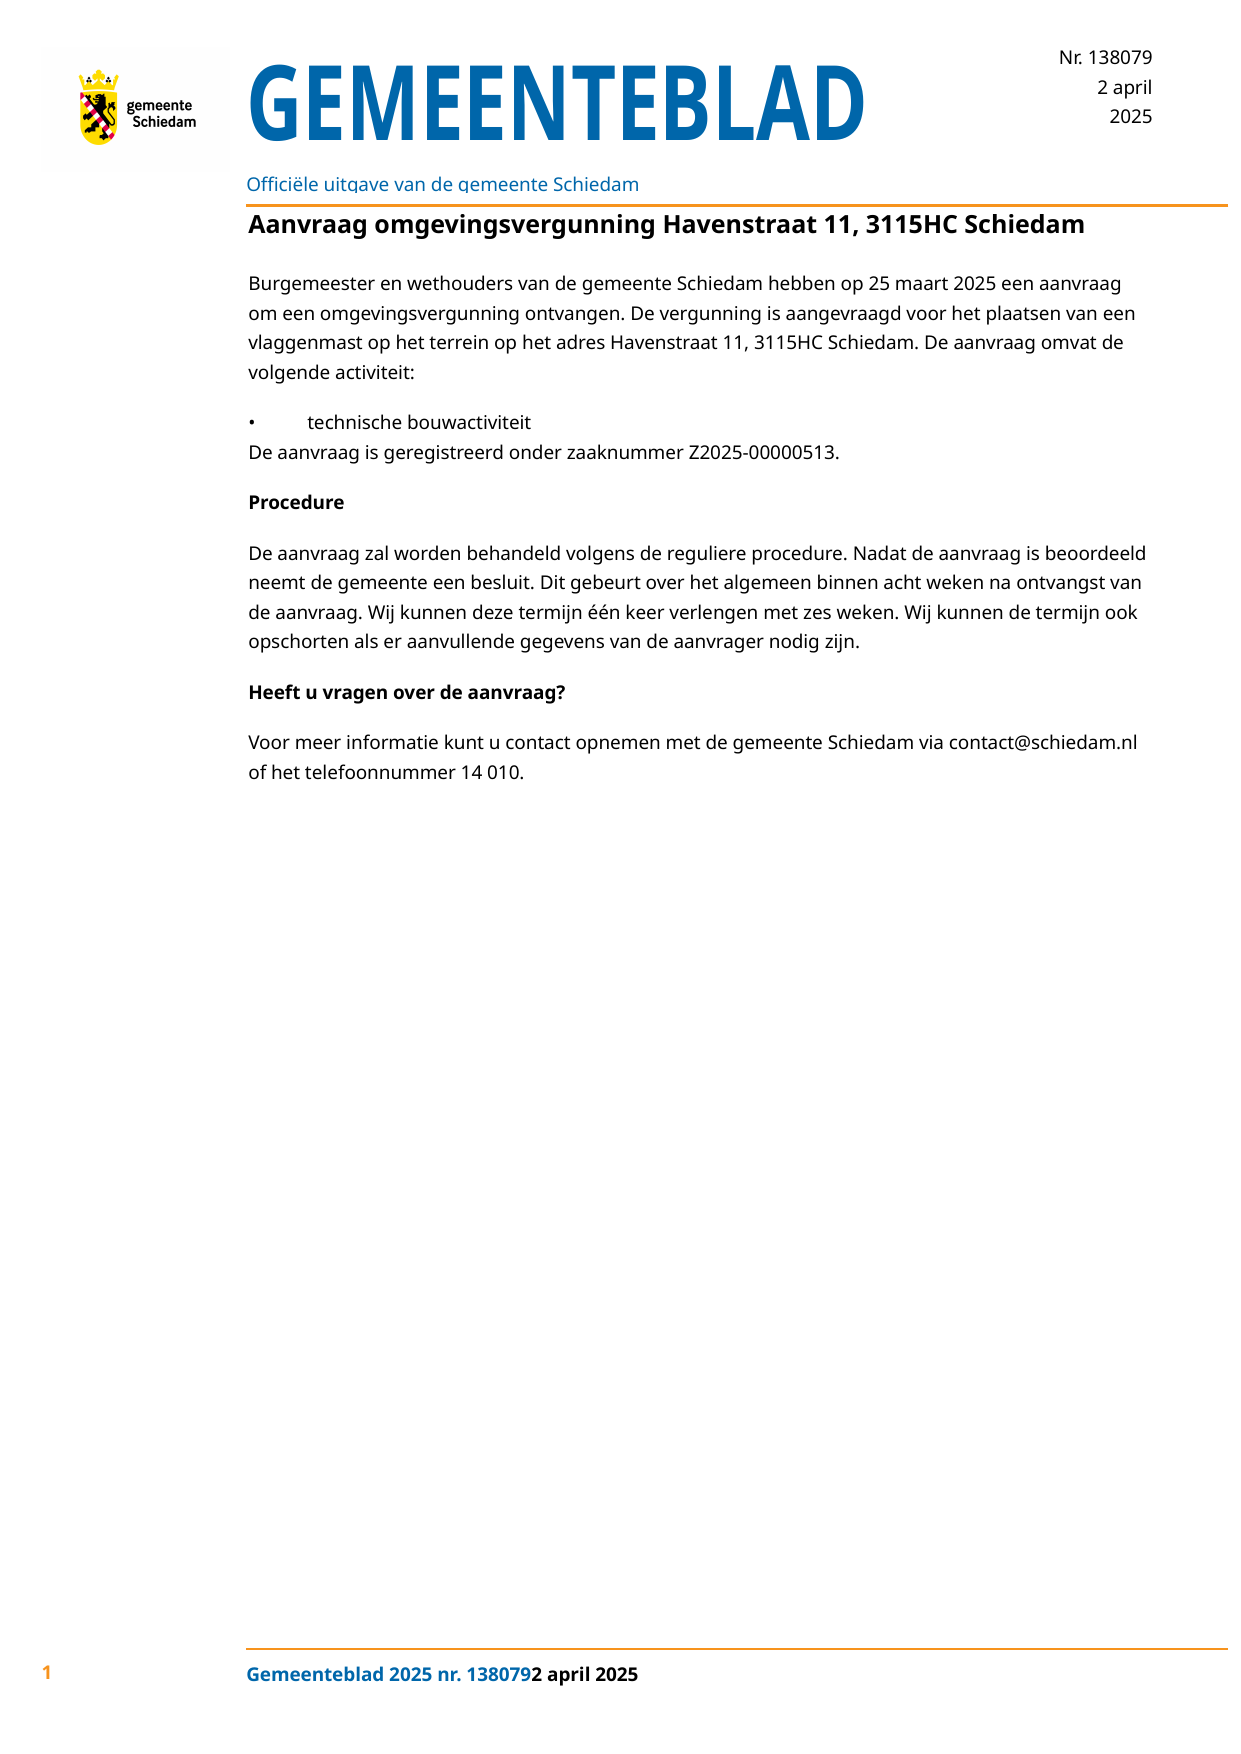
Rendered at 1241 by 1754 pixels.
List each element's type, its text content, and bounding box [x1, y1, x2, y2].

text Aanvraag omgevingsvergunning Havenstraat 11, 3115HC Schiedam [248, 207, 1152, 241]
text De aanvraag zal worden behandeld volgens de reguliere procedure. Nadat de aanvraag is beoordeeld neemt de gemeente een besluit. Dit gebeurt over het algemeen binnen acht weken na ontvangst van de aanvraag. Wij kunnen deze termijn één keer verlengen met zes weken. Wij kunnen de termijn ook opschorten als er aanvullende gegevens van de aanvrager nodig zijn. [248, 540, 1152, 654]
picture [41, 47, 231, 172]
text Procedure [248, 489, 1152, 515]
text Burgemeester en wethouders van de gemeente Schiedam hebben op 25 maart 2025 een aanvraag om een omgevingsvergunning ontvangen. De vergunning is aangevraagd voor het plaatsen van een vlaggenmast op het terrein op het adres Havenstraat 11, 3115HC Schiedam. De aanvraag omvat de volgende activiteit: [248, 270, 1152, 385]
text De aanvraag is geregistreerd onder zaaknummer Z2025-00000513. [248, 439, 1152, 465]
text Heeft u vragen over de aanvraag? [248, 679, 1152, 705]
text Voor meer informatie kunt u contact opnemen met de gemeente Schiedam via contact@schiedam.nl of het telefoonnummer 14 010. [248, 729, 1152, 785]
list technische bouwactiviteit [248, 409, 1152, 435]
